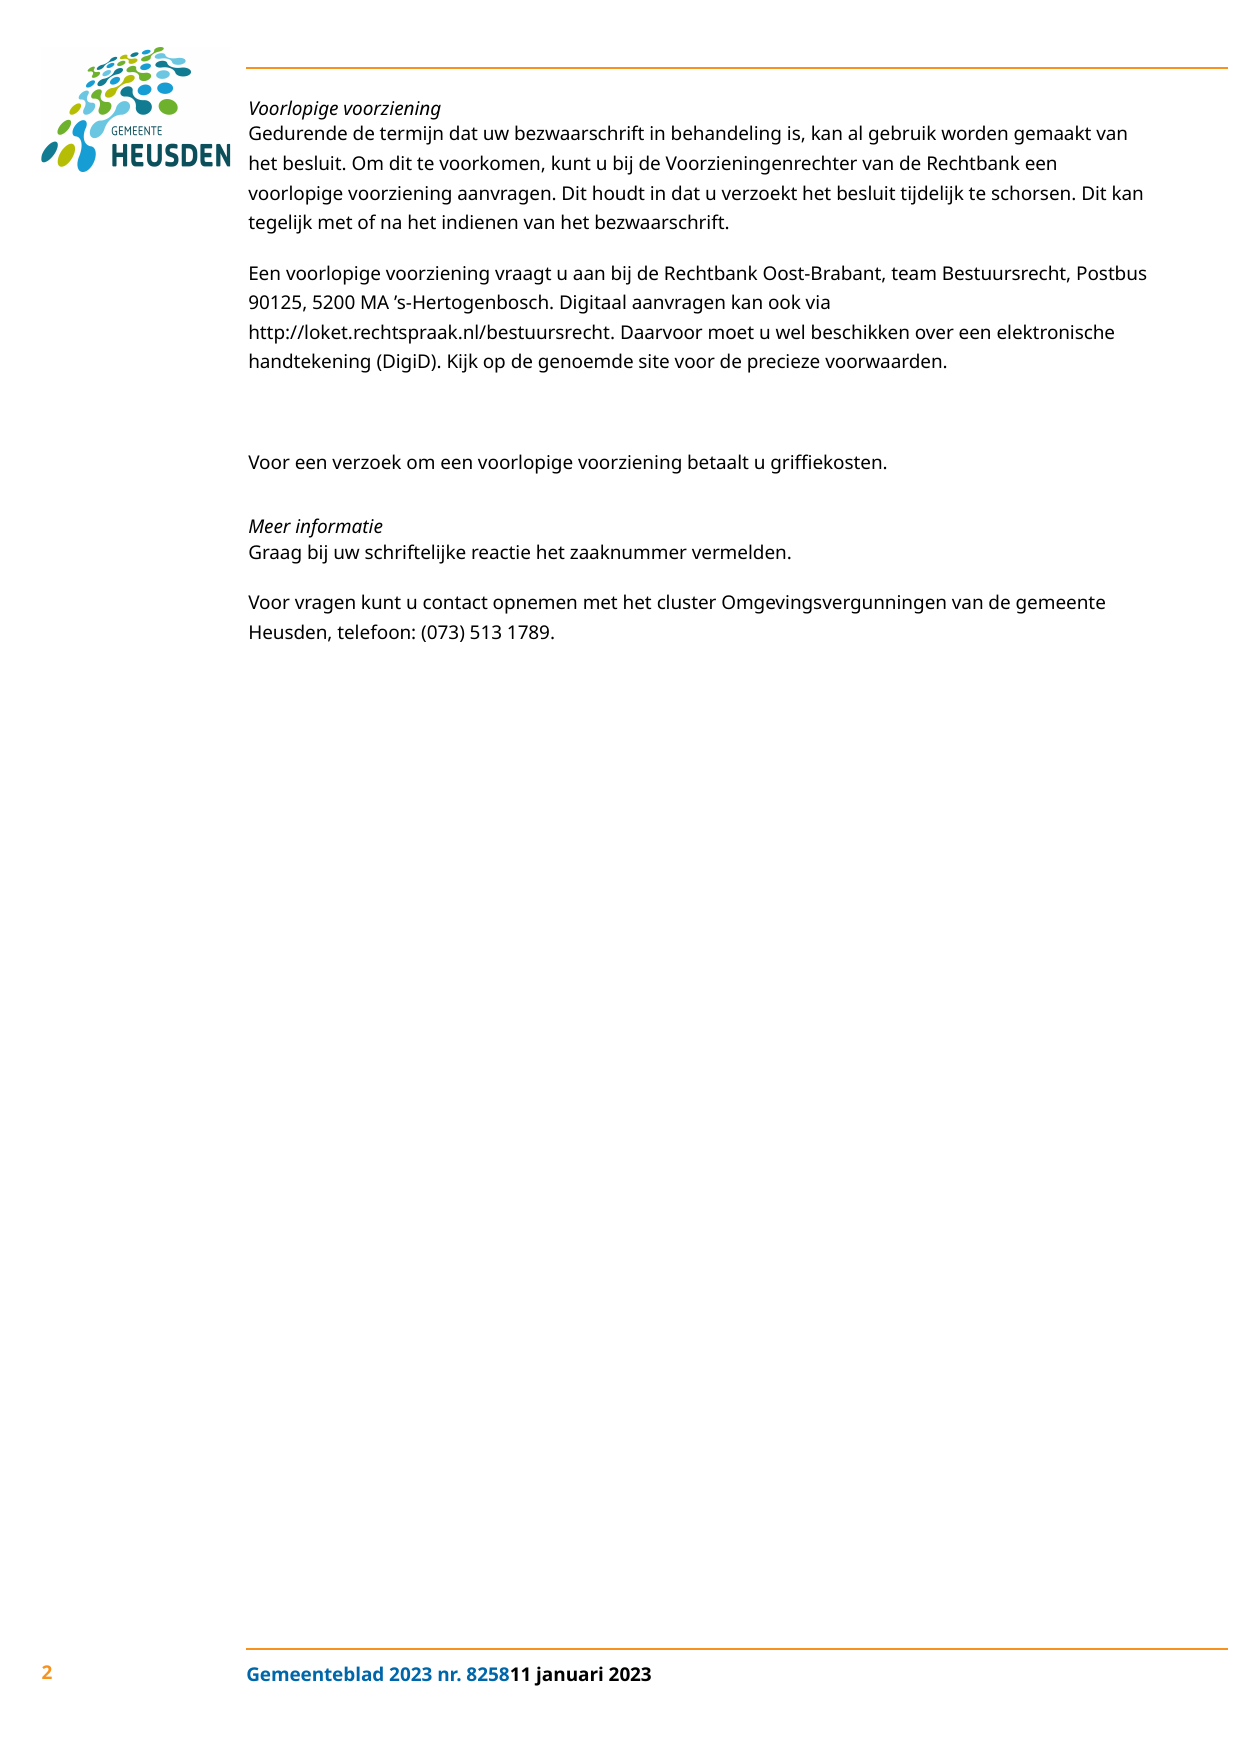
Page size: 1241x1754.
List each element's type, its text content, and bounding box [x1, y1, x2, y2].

picture [41, 47, 231, 172]
text Graag bij uw schriftelijke reactie het zaaknummer vermelden. [248, 539, 1152, 565]
text Gedurende de termijn dat uw bezwaarschrift in behandeling is, kan al gebruik worden gemaakt van het besluit. Om dit te voorkomen, kunt u bij de Voorzieningenrechter van de Rechtbank een voorlopige voorziening aanvragen. Dit houdt in dat u verzoekt het besluit tijdelijk te schorsen. Dit kan tegelijk met of na het indienen van het bezwaarschrift. [248, 121, 1152, 235]
text Voorlopige voorziening [248, 95, 1152, 121]
text Voor een verzoek om een voorlopige voorziening betaalt u griffiekosten. [248, 449, 1152, 475]
text Meer informatie [248, 513, 1152, 539]
text Een voorlopige voorziening vraagt u aan bij de Rechtbank Oost-Brabant, team Bestuursrecht, Postbus 90125, 5200 MA ’s-Hertogenbosch. Digitaal aanvragen kan ook via http://loket.rechtspraak.nl/bestuursrecht. Daarvoor moet u wel beschikken over een elektronische handtekening (DigiD). Kijk op de genoemde site voor de precieze voorwaarden. [248, 260, 1152, 374]
text Voor vragen kunt u contact opnemen met het cluster Omgevingsvergunningen van de gemeente Heusden, telefoon: (073) 513 1789. [248, 589, 1152, 645]
